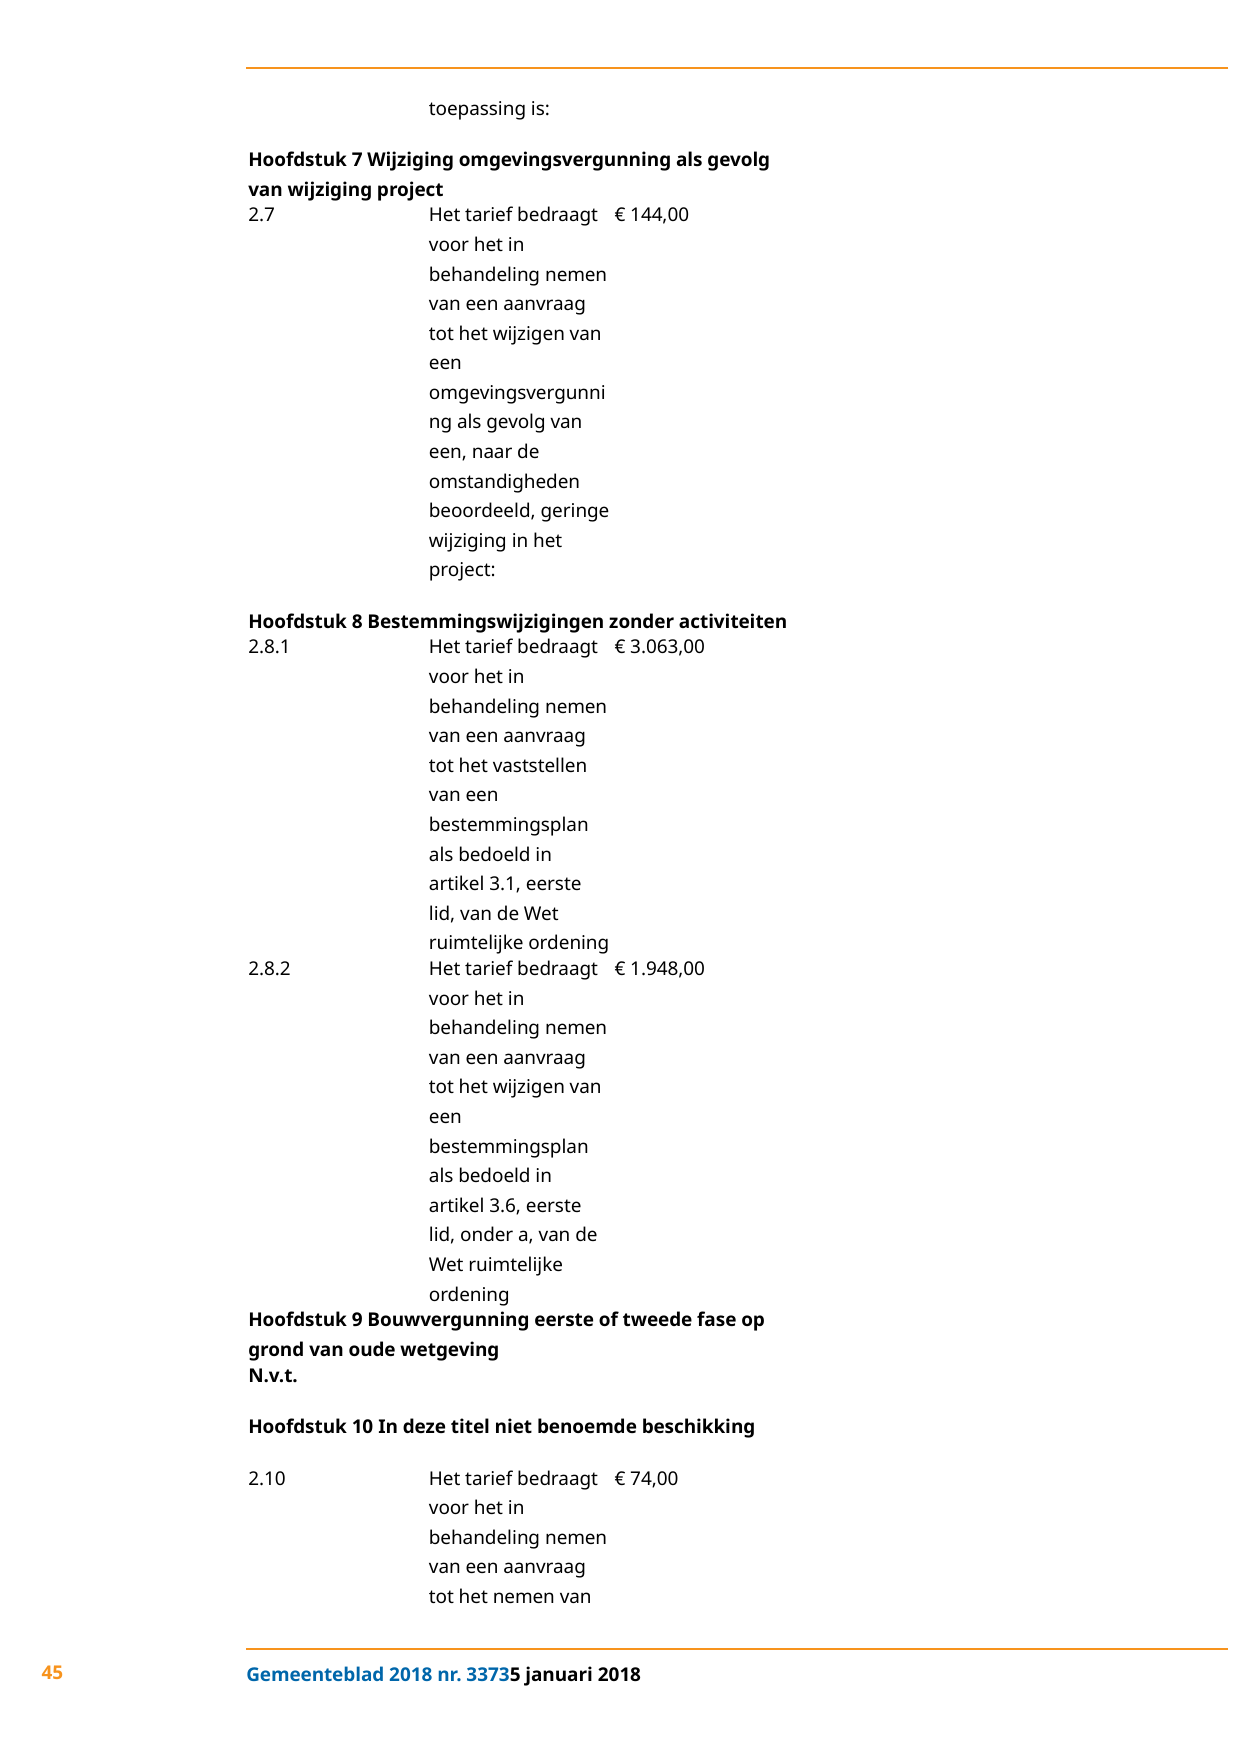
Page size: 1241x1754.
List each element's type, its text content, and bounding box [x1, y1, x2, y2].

table_cell [429, 1388, 609, 1413]
table_cell Hoofdstuk 8 Bestemmingswijzigingen zonder activiteiten [248, 608, 790, 634]
table_cell [609, 582, 790, 608]
table_cell [429, 1439, 609, 1465]
picture [41, 47, 231, 172]
table_cell € 1.948,00 [609, 955, 790, 1306]
table_cell Het tarief bedraagt voor het in behandeling nemen van een aanvraag tot het wijzigen van een omgevingsvergunning als gevolg van een, naar de omstandigheden beoordeeld, geringe wijziging in het project: [429, 202, 609, 582]
table_cell 2.8.1 [248, 634, 429, 955]
table_cell Hoofdstuk 7 Wijziging omgevingsvergunning als gevolg van wijziging project [248, 146, 790, 202]
table_cell Het tarief bedraagt voor het in behandeling nemen van een aanvraag tot het nemen van [429, 1465, 609, 1609]
table_cell € 74,00 [609, 1465, 790, 1609]
table_cell € 144,00 [609, 202, 790, 582]
table_cell toepassing is: [429, 95, 609, 121]
table_cell [429, 582, 609, 608]
table_cell € 3.063,00 [609, 634, 790, 955]
table_cell [429, 121, 609, 146]
table_cell [248, 582, 429, 608]
table_cell N.v.t. [248, 1362, 790, 1387]
table_cell [248, 1439, 429, 1465]
table_cell Hoofdstuk 9 Bouwvergunning eerste of tweede fase op grond van oude wetgeving [248, 1306, 790, 1362]
table_cell 2.8.2 [248, 955, 429, 1306]
table_cell [248, 1388, 429, 1413]
table_cell [609, 1388, 790, 1413]
table_cell [609, 121, 790, 146]
table_cell 2.7 [248, 202, 429, 582]
table_cell Hoofdstuk 10 In deze titel niet benoemde beschikking [248, 1413, 790, 1439]
table_cell 2.10 [248, 1465, 429, 1609]
table_cell [248, 95, 429, 121]
table_cell [609, 1439, 790, 1465]
table_cell [609, 95, 790, 121]
table_cell Het tarief bedraagt voor het in behandeling nemen van een aanvraag tot het wijzigen van een bestemmingsplan als bedoeld in artikel 3.6, eerste lid, onder a, van de Wet ruimtelijke ordening [429, 955, 609, 1306]
table_cell Het tarief bedraagt voor het in behandeling nemen van een aanvraag tot het vaststellen van een bestemmingsplan als bedoeld in artikel 3.1, eerste lid, van de Wet ruimtelijke ordening [429, 634, 609, 955]
table_cell [248, 121, 429, 146]
